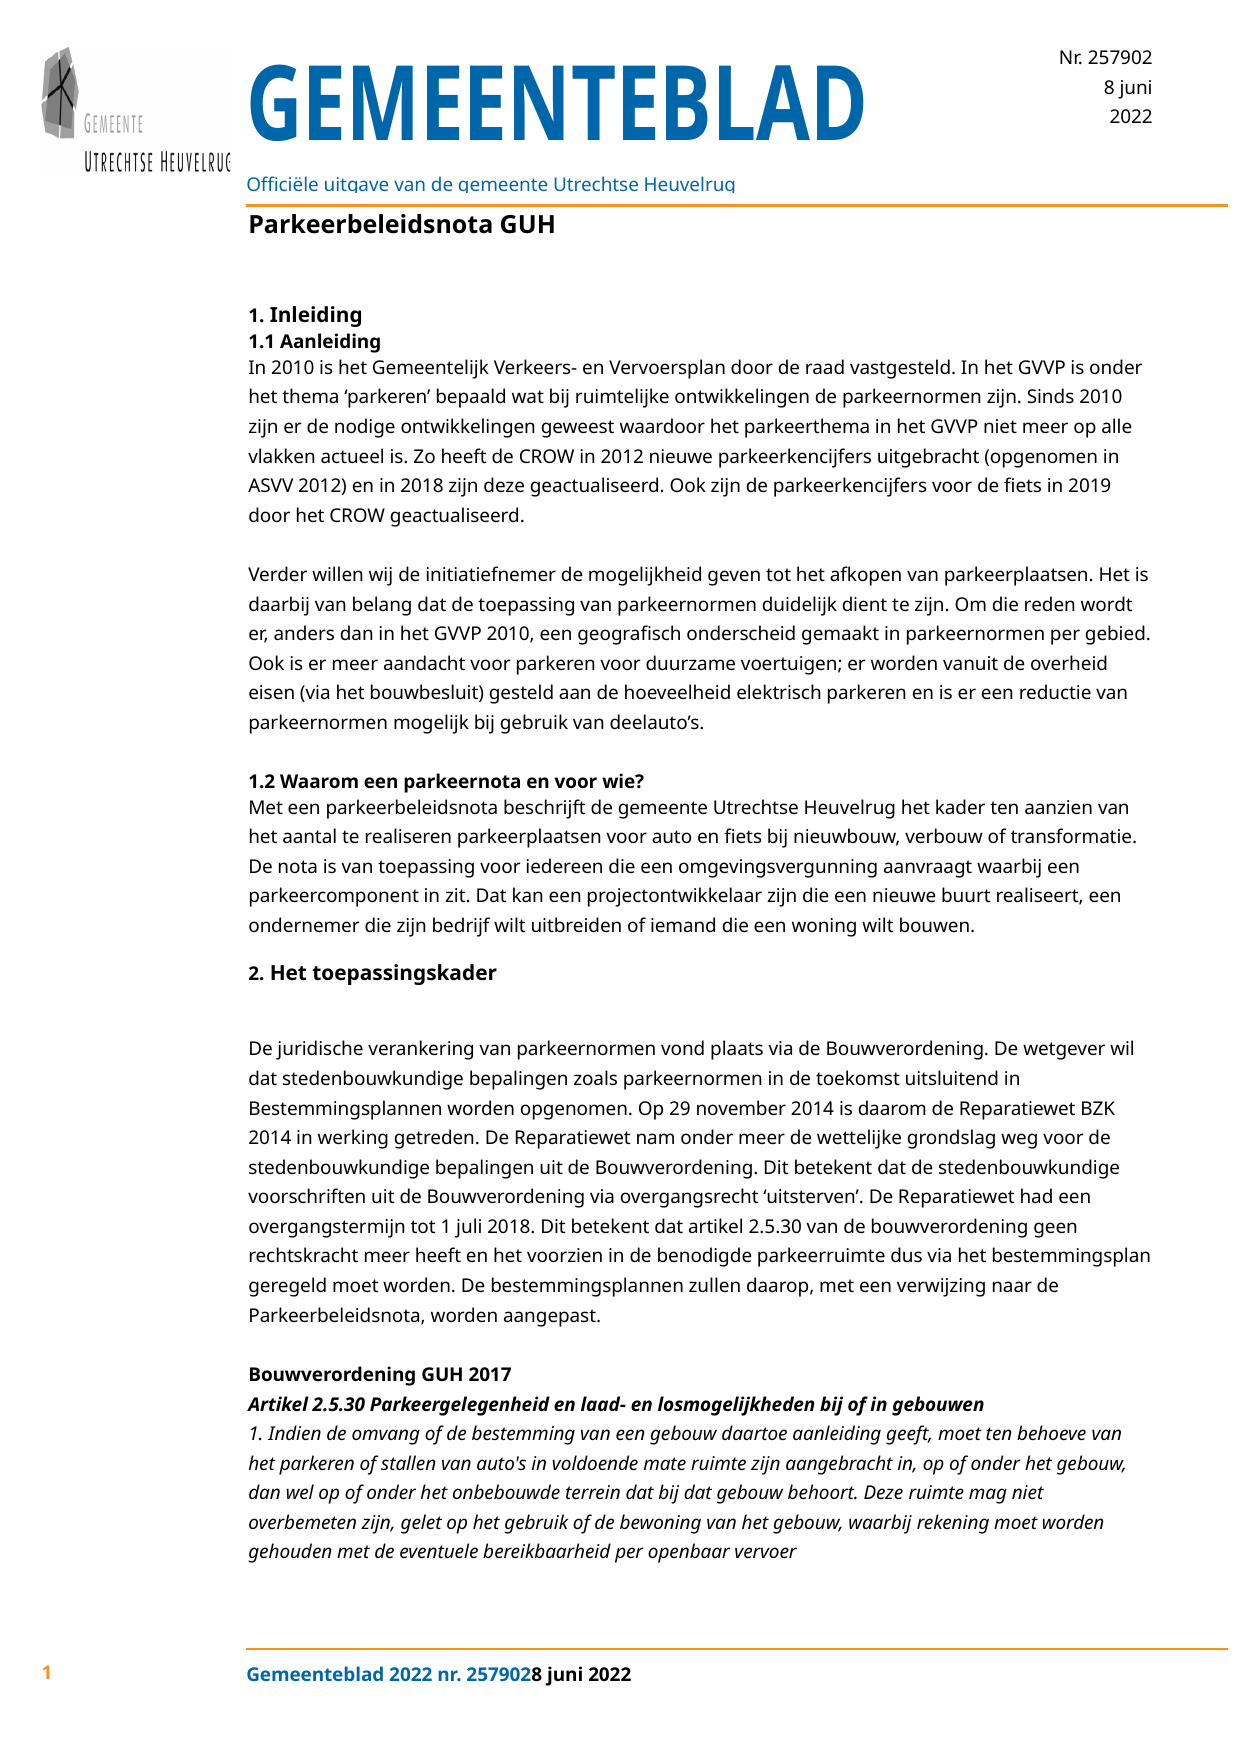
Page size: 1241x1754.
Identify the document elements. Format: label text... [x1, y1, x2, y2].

text De juridische verankering van parkeernormen vond plaats via de Bouwverordening. De wetgever wil dat stedenbouwkundige bepalingen zoals parkeernormen in de toekomst uitsluitend in Bestemmingsplannen worden opgenomen. Op 29 november 2014 is daarom de Reparatiewet BZK 2014 in werking getreden. De Reparatiewet nam onder meer de wettelijke grondslag weg voor de stedenbouwkundige bepalingen uit de Bouwverordening. Dit betekent dat de stedenbouwkundige voorschriften uit de Bouwverordening via overgangsrecht ‘uitsterven’. De Reparatiewet had een overgangstermijn tot 1 juli 2018. Dit betekent dat artikel 2.5.30 van de bouwverordening geen rechtskracht meer heeft en het voorzien in de benodigde parkeerruimte dus via het bestemmingsplan geregeld moet worden. De bestemmingsplannen zullen daarop, met een verwijzing naar de Parkeerbeleidsnota, worden aangepast. [248, 1036, 1152, 1328]
text Verder willen wij de initiatiefnemer de mogelijkheid geven tot het afkopen van parkeerplaatsen. Het is daarbij van belang dat de toepassing van parkeernormen duidelijk dient te zijn. Om die reden wordt er, anders dan in het GVVP 2010, een geografisch onderscheid gemaakt in parkeernormen per gebied. Ook is er meer aandacht voor parkeren voor duurzame voertuigen; er worden vanuit de overheid eisen (via het bouwbesluit) gesteld aan de hoeveelheid elektrisch parkeren en is er een reductie van parkeernormen mogelijk bij gebruik van deelauto’s. [248, 561, 1152, 735]
text Parkeerbeleidsnota GUH [248, 207, 1152, 241]
picture [41, 47, 231, 172]
text 1.2 Waarom een parkeernota en voor wie? [248, 768, 1152, 794]
table_header Bouwverordening GUH 2017 Artikel 2.5.30 Parkeergelegenheid en laad- en losmogelijkheden bij of in gebouwen 1. Indien de omvang of de bestemming van een gebouw daartoe aanleiding geeft, moet ten behoeve van het parkeren of stallen van auto's in voldoende mate ruimte zijn aangebracht in, op of onder het gebouw, dan wel op of onder het onbebouwde terrein dat bij dat gebouw behoort. Deze ruimte mag niet overbemeten zijn, gelet op het gebruik of de bewoning van het gebouw, waarbij rekening moet worden gehouden met de eventuele bereikbaarheid per openbaar vervoer [248, 1361, 1152, 1564]
text 1.1 Aanleiding [248, 328, 1152, 354]
text 2. Het toepassingskader [248, 958, 1152, 986]
text 1. Inleiding [248, 300, 1152, 328]
text Met een parkeerbeleidsnota beschrijft de gemeente Utrechtse Heuvelrug het kader ten aanzien van het aantal te realiseren parkeerplaatsen voor auto en fiets bij nieuwbouw, verbouw of transformatie. De nota is van toepassing voor iedereen die een omgevingsvergunning aanvraagt waarbij een parkeercomponent in zit. Dat kan een projectontwikkelaar zijn die een nieuwe buurt realiseert, een ondernemer die zijn bedrijf wilt uitbreiden of iemand die een woning wilt bouwen. [248, 794, 1152, 938]
text In 2010 is het Gemeentelijk Verkeers- en Vervoersplan door de raad vastgesteld. In het GVVP is onder het thema ‘parkeren’ bepaald wat bij ruimtelijke ontwikkelingen de parkeernormen zijn. Sinds 2010 zijn er de nodige ontwikkelingen geweest waardoor het parkeerthema in het GVVP niet meer op alle vlakken actueel is. Zo heeft de CROW in 2012 nieuwe parkeerkencijfers uitgebracht (opgenomen in ASVV 2012) en in 2018 zijn deze geactualiseerd. Ook zijn de parkeerkencijfers voor de fiets in 2019 door het CROW geactualiseerd. [248, 354, 1152, 528]
